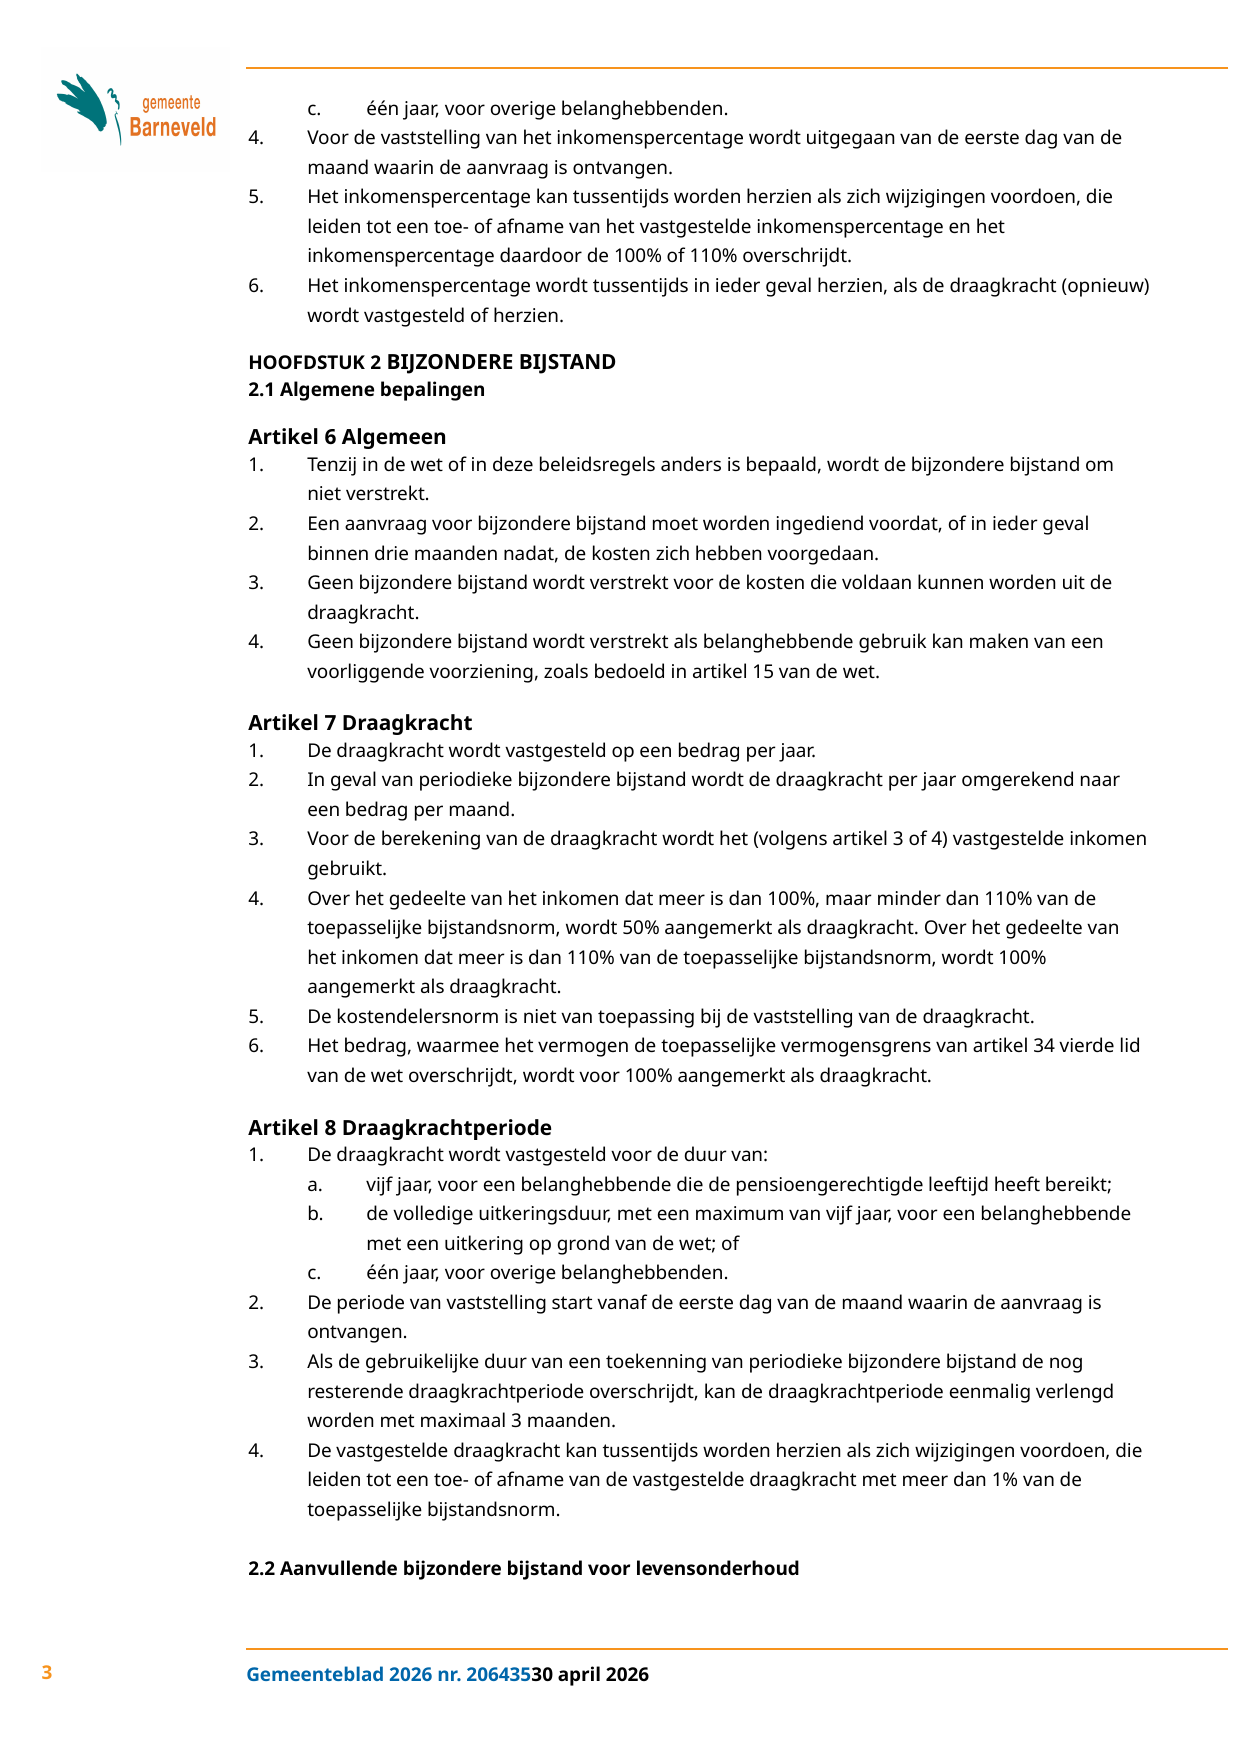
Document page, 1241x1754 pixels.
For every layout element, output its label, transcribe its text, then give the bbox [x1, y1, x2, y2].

list vijf jaar, voor een belanghebbende die de pensioengerechtigde leeftijd heeft bereikt; [307, 1171, 1152, 1196]
text Artikel 7 Draagkracht [248, 708, 1152, 737]
text 2.1 Algemene bepalingen [248, 376, 1152, 402]
list Voor de vaststelling van het inkomenspercentage wordt uitgegaan van de eerste dag van de maand waarin de aanvraag is ontvangen. [248, 124, 1152, 180]
list De kostendelersnorm is niet van toepassing bij de vaststelling van de draagkracht. [248, 1003, 1152, 1029]
list De draagkracht wordt vastgesteld voor de duur van: [248, 1141, 1152, 1167]
list Over het gedeelte van het inkomen dat meer is dan 100%, maar minder dan 110% van de toepasselijke bijstandsnorm, wordt 50% aangemerkt als draagkracht. Over het gedeelte van het inkomen dat meer is dan 110% van de toepasselijke bijstandsnorm, wordt 100% aangemerkt als draagkracht. [248, 885, 1152, 999]
text 2.2 Aanvullende bijzondere bijstand voor levensonderhoud [248, 1555, 1152, 1581]
list Tenzij in de wet of in deze beleidsregels anders is bepaald, wordt de bijzondere bijstand om niet verstrekt. [248, 451, 1152, 506]
list De periode van vaststelling start vanaf de eerste dag van de maand waarin de aanvraag is ontvangen. [248, 1289, 1152, 1344]
text Artikel 8 Draagkrachtperiode [248, 1113, 1152, 1141]
list Voor de berekening van de draagkracht wordt het (volgens artikel 3 of 4) vastgestelde inkomen gebruikt. [248, 826, 1152, 881]
list De vastgestelde draagkracht kan tussentijds worden herzien als zich wijzigingen voordoen, die leiden tot een toe- of afname van de vastgestelde draagkracht met meer dan 1% van de toepasselijke bijstandsnorm. [248, 1437, 1152, 1522]
list Geen bijzondere bijstand wordt verstrekt voor de kosten die voldaan kunnen worden uit de draagkracht. [248, 569, 1152, 624]
text Artikel 6 Algemeen [248, 422, 1152, 451]
list Het bedrag, waarmee het vermogen de toepasselijke vermogensgrens van artikel 34 vierde lid van de wet overschrijdt, wordt voor 100% aangemerkt als draagkracht. [248, 1033, 1152, 1088]
list één jaar, voor overige belanghebbenden. [307, 95, 1152, 121]
list Het inkomenspercentage wordt tussentijds in ieder geval herzien, als de draagkracht (opnieuw) wordt vastgesteld of herzien. [248, 272, 1152, 328]
list Een aanvraag voor bijzondere bijstand moet worden ingediend voordat, of in ieder geval binnen drie maanden nadat, de kosten zich hebben voorgedaan. [248, 510, 1152, 565]
list Het inkomenspercentage kan tussentijds worden herzien als zich wijzigingen voordoen, die leiden tot een toe- of afname van het vastgestelde inkomenspercentage en het inkomenspercentage daardoor de 100% of 110% overschrijdt. [248, 183, 1152, 268]
list de volledige uitkeringsduur, met een maximum van vijf jaar, voor een belanghebbende met een uitkering op grond van de wet; of [307, 1200, 1152, 1256]
text HOOFDSTUK 2 BIJZONDERE BIJSTAND [248, 347, 1152, 376]
list In geval van periodieke bijzondere bijstand wordt de draagkracht per jaar omgerekend naar een bedrag per maand. [248, 766, 1152, 822]
picture [41, 47, 231, 172]
list één jaar, voor overige belanghebbenden. [307, 1259, 1152, 1285]
list Als de gebruikelijke duur van een toekenning van periodieke bijzondere bijstand de nog resterende draagkrachtperiode overschrijdt, kan de draagkrachtperiode eenmalig verlengd worden met maximaal 3 maanden. [248, 1348, 1152, 1433]
list De draagkracht wordt vastgesteld op een bedrag per jaar. [248, 737, 1152, 763]
list Geen bijzondere bijstand wordt verstrekt als belanghebbende gebruik kan maken van een voorliggende voorziening, zoals bedoeld in artikel 15 van de wet. [248, 628, 1152, 684]
